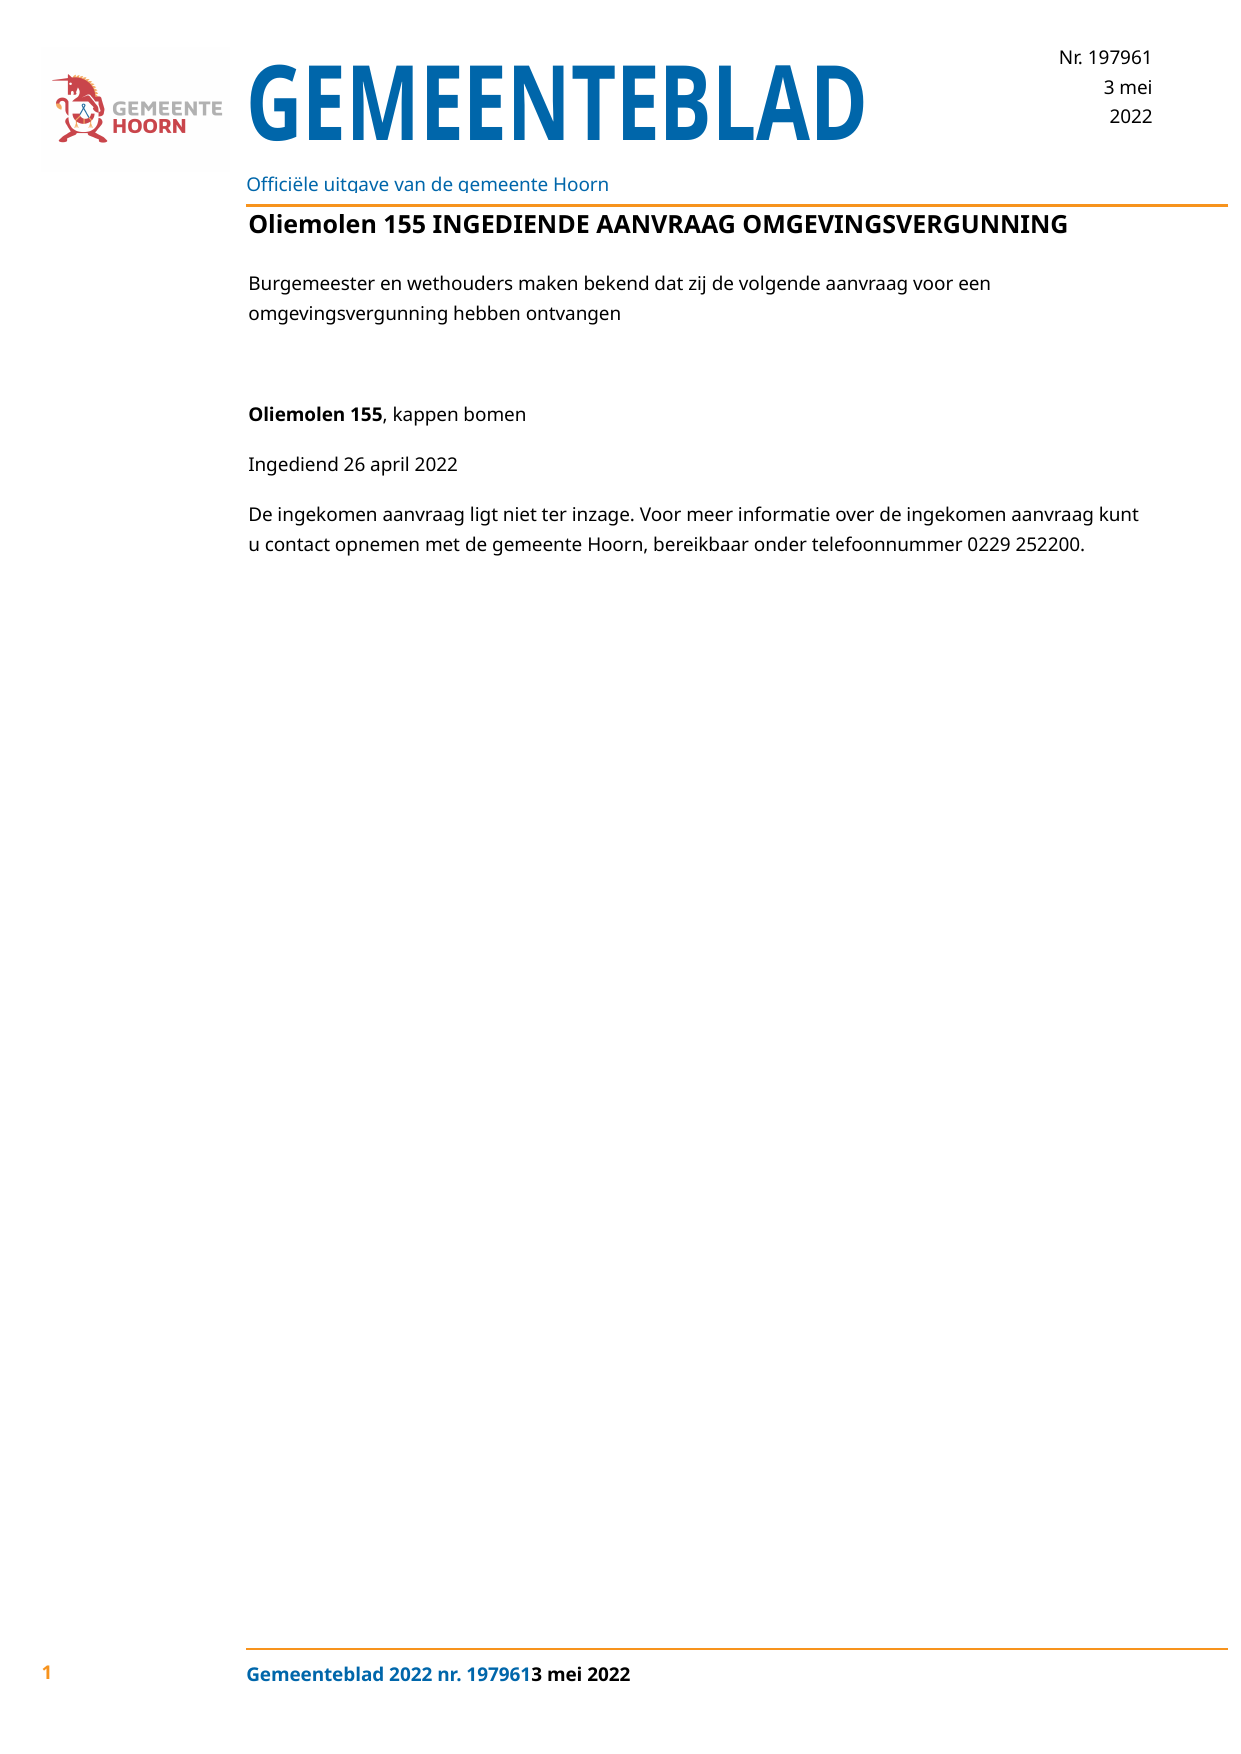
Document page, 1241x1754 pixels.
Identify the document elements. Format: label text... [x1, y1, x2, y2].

picture [41, 47, 231, 172]
text Ingediend 26 april 2022 [248, 451, 1152, 477]
text De ingekomen aanvraag ligt niet ter inzage. Voor meer informatie over de ingekomen aanvraag kunt u contact opnemen met de gemeente Hoorn, bereikbaar onder telefoonnummer 0229 252200. [248, 502, 1152, 557]
text Burgemeester en wethouders maken bekend dat zij de volgende aanvraag voor een omgevingsvergunning hebben ontvangen [248, 270, 1152, 326]
text Oliemolen 155, kappen bomen [248, 401, 1152, 426]
text Oliemolen 155 INGEDIENDE AANVRAAG OMGEVINGSVERGUNNING [248, 207, 1152, 241]
